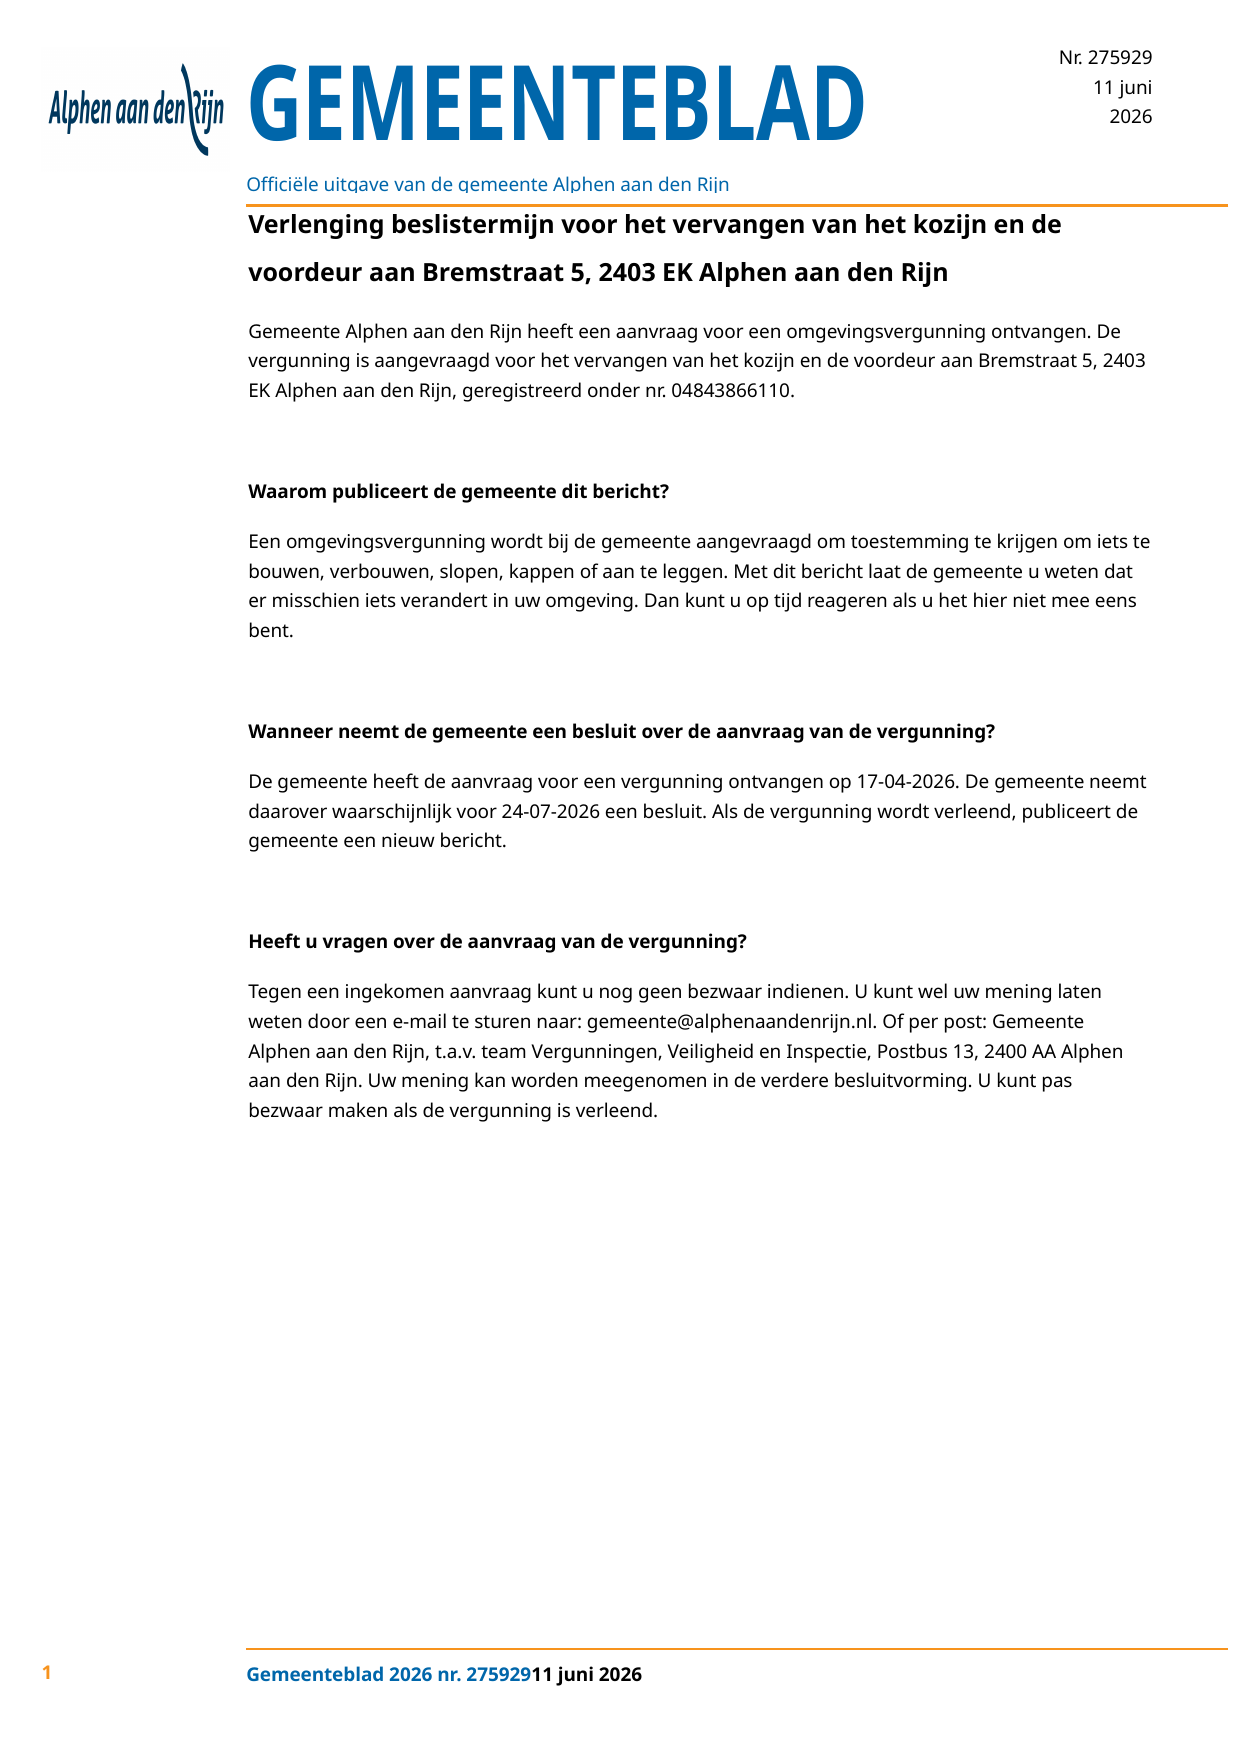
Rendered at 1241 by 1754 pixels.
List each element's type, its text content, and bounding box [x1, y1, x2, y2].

text Een omgevingsvergunning wordt bij de gemeente aangevraagd om toestemming te krijgen om iets te bouwen, verbouwen, slopen, kappen of aan te leggen. Met dit bericht laat de gemeente u weten dat er misschien iets verandert in uw omgeving. Dan kunt u op tijd reageren als u het hier niet mee eens bent. [248, 528, 1152, 643]
picture [41, 47, 231, 172]
text Waarom publiceert de gemeente dit bericht? [248, 478, 1152, 504]
text Wanneer neemt de gemeente een besluit over de aanvraag van de vergunning? [248, 718, 1152, 744]
text De gemeente heeft de aanvraag voor een vergunning ontvangen op 17-04-2026. De gemeente neemt daarover waarschijnlijk voor 24-07-2026 een besluit. Als de vergunning wordt verleend, publiceert de gemeente een nieuw bericht. [248, 768, 1152, 853]
text Gemeente Alphen aan den Rijn heeft een aanvraag voor een omgevingsvergunning ontvangen. De vergunning is aangevraagd voor het vervangen van het kozijn en de voordeur aan Bremstraat 5, 2403 EK Alphen aan den Rijn, geregistreerd onder nr. 04843866110. [248, 318, 1152, 403]
text Tegen een ingekomen aanvraag kunt u nog geen bezwaar indienen. U kunt wel uw mening laten weten door een e-mail te sturen naar: gemeente@alphenaandenrijn.nl. Of per post: Gemeente Alphen aan den Rijn, t.a.v. team Vergunningen, Veiligheid en Inspectie, Postbus 13, 2400 AA Alphen aan den Rijn. Uw mening kan worden meegenomen in de verdere besluitvorming. U kunt pas bezwaar maken als de vergunning is verleend. [248, 979, 1152, 1123]
text Verlenging beslistermijn voor het vervangen van het kozijn en de voordeur aan Bremstraat 5, 2403 EK Alphen aan den Rijn [248, 207, 1152, 288]
text Heeft u vragen over de aanvraag van de vergunning? [248, 928, 1152, 954]
